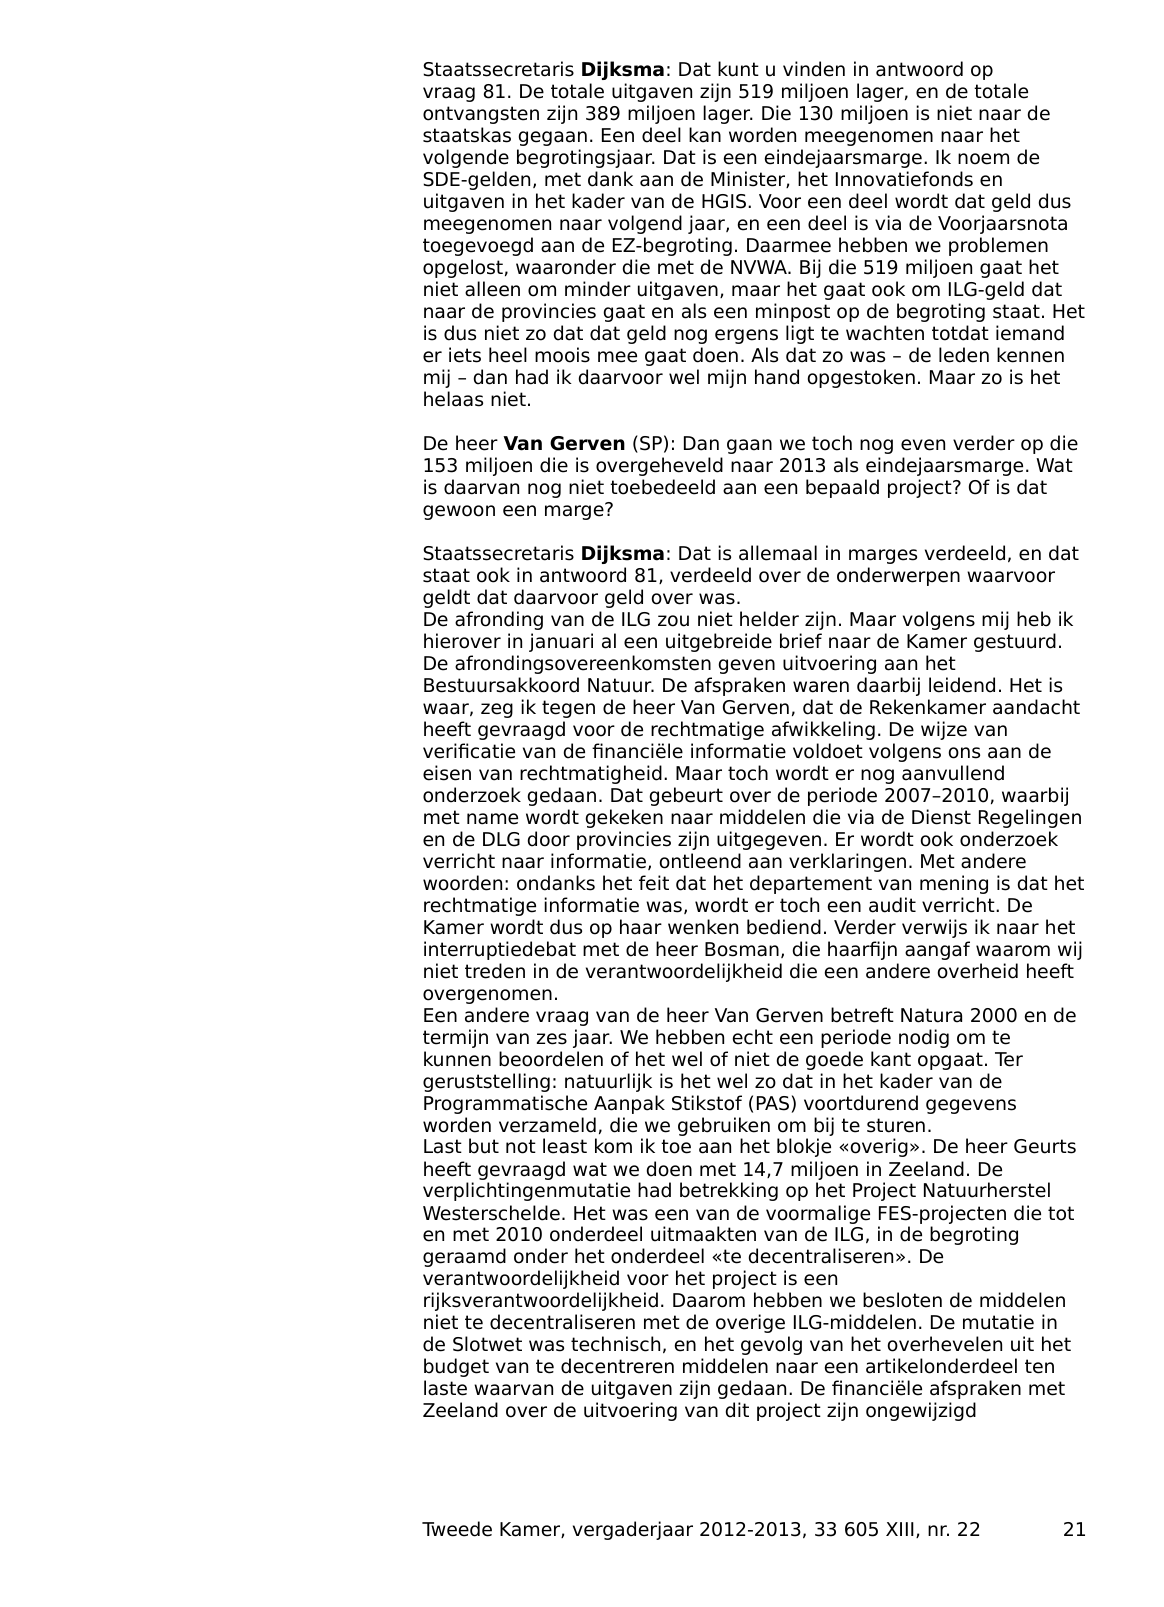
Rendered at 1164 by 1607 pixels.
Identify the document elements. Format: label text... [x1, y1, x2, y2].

text De heer Van Gerven (SP): Dan gaan we toch nog even verder op die 153 miljoen die is overgeheveld naar 2013 als eindejaarsmarge. Wat is daarvan nog niet toebedeeld aan een bepaald project? Of is dat gewoon een marge? [422, 433, 1087, 521]
text Een andere vraag van de heer Van Gerven betreft Natura 2000 en de termijn van zes jaar. We hebben echt een periode nodig om te kunnen beoordelen of het wel of niet de goede kant opgaat. Ter geruststelling: natuurlijk is het wel zo dat in het kader van de Programmatische Aanpak Stikstof (PAS) voortdurend gegevens worden verzameld, die we gebruiken om bij te sturen. [422, 1004, 1087, 1136]
text De afronding van de ILG zou niet helder zijn. Maar volgens mij heb ik hierover in januari al een uitgebreide brief naar de Kamer gestuurd. De afrondingsovereenkomsten geven uitvoering aan het Bestuursakkoord Natuur. De afspraken waren daarbij leidend. Het is waar, zeg ik tegen de heer Van Gerven, dat de Rekenkamer aandacht heeft gevraagd voor de rechtmatige afwikkeling. De wijze van verificatie van de financiële informatie voldoet volgens ons aan de eisen van rechtmatigheid. Maar toch wordt er nog aanvullend onderzoek gedaan. Dat gebeurt over de periode 2007–2010, waarbij met name wordt gekeken naar middelen die via de Dienst Regelingen en de DLG door provincies zijn uitgegeven. Er wordt ook onderzoek verricht naar informatie, ontleend aan verklaringen. Met andere woorden: ondanks het feit dat het departement van mening is dat het rechtmatige informatie was, wordt er toch een audit verricht. De Kamer wordt dus op haar wenken bediend. Verder verwijs ik naar het interruptiedebat met de heer Bosman, die haarfijn aangaf waarom wij niet treden in de verantwoordelijkheid die een andere overheid heeft overgenomen. [422, 609, 1087, 1004]
text Last but not least kom ik toe aan het blokje «overig». De heer Geurts heeft gevraagd wat we doen met 14,7 miljoen in Zeeland. De verplichtingenmutatie had betrekking op het Project Natuurherstel Westerschelde. Het was een van de voormalige FES-projecten die tot en met 2010 onderdeel uitmaakten van de ILG, in de begroting geraamd onder het onderdeel «te decentraliseren». De verantwoordelijkheid voor het project is een rijksverantwoordelijkheid. Daarom hebben we besloten de middelen niet te decentraliseren met de overige ILG-middelen. De mutatie in de Slotwet was technisch, en het gevolg van het overhevelen uit het budget van te decentreren middelen naar een artikelonderdeel ten laste waarvan de uitgaven zijn gedaan. De financiële afspraken met Zeeland over de uitvoering van dit project zijn ongewijzigd [422, 1136, 1087, 1422]
text Staatssecretaris Dijksma: Dat is allemaal in marges verdeeld, en dat staat ook in antwoord 81, verdeeld over de onderwerpen waarvoor geldt dat daarvoor geld over was. [422, 543, 1087, 609]
text Staatssecretaris Dijksma: Dat kunt u vinden in antwoord op vraag 81. De totale uitgaven zijn 519 miljoen lager, en de totale ontvangsten zijn 389 miljoen lager. Die 130 miljoen is niet naar de staatskas gegaan. Een deel kan worden meegenomen naar het volgende begrotingsjaar. Dat is een eindejaarsmarge. Ik noem de SDE-gelden, met dank aan de Minister, het Innovatiefonds en uitgaven in het kader van de HGIS. Voor een deel wordt dat geld dus meegenomen naar volgend jaar, en een deel is via de Voorjaarsnota toegevoegd aan de EZ-begroting. Daarmee hebben we problemen opgelost, waaronder die met de NVWA. Bij die 519 miljoen gaat het niet alleen om minder uitgaven, maar het gaat ook om ILG-geld dat naar de provincies gaat en als een minpost op de begroting staat. Het is dus niet zo dat dat geld nog ergens ligt te wachten totdat iemand er iets heel moois mee gaat doen. Als dat zo was – de leden kennen mij – dan had ik daarvoor wel mijn hand opgestoken. Maar zo is het helaas niet. [422, 59, 1087, 411]
